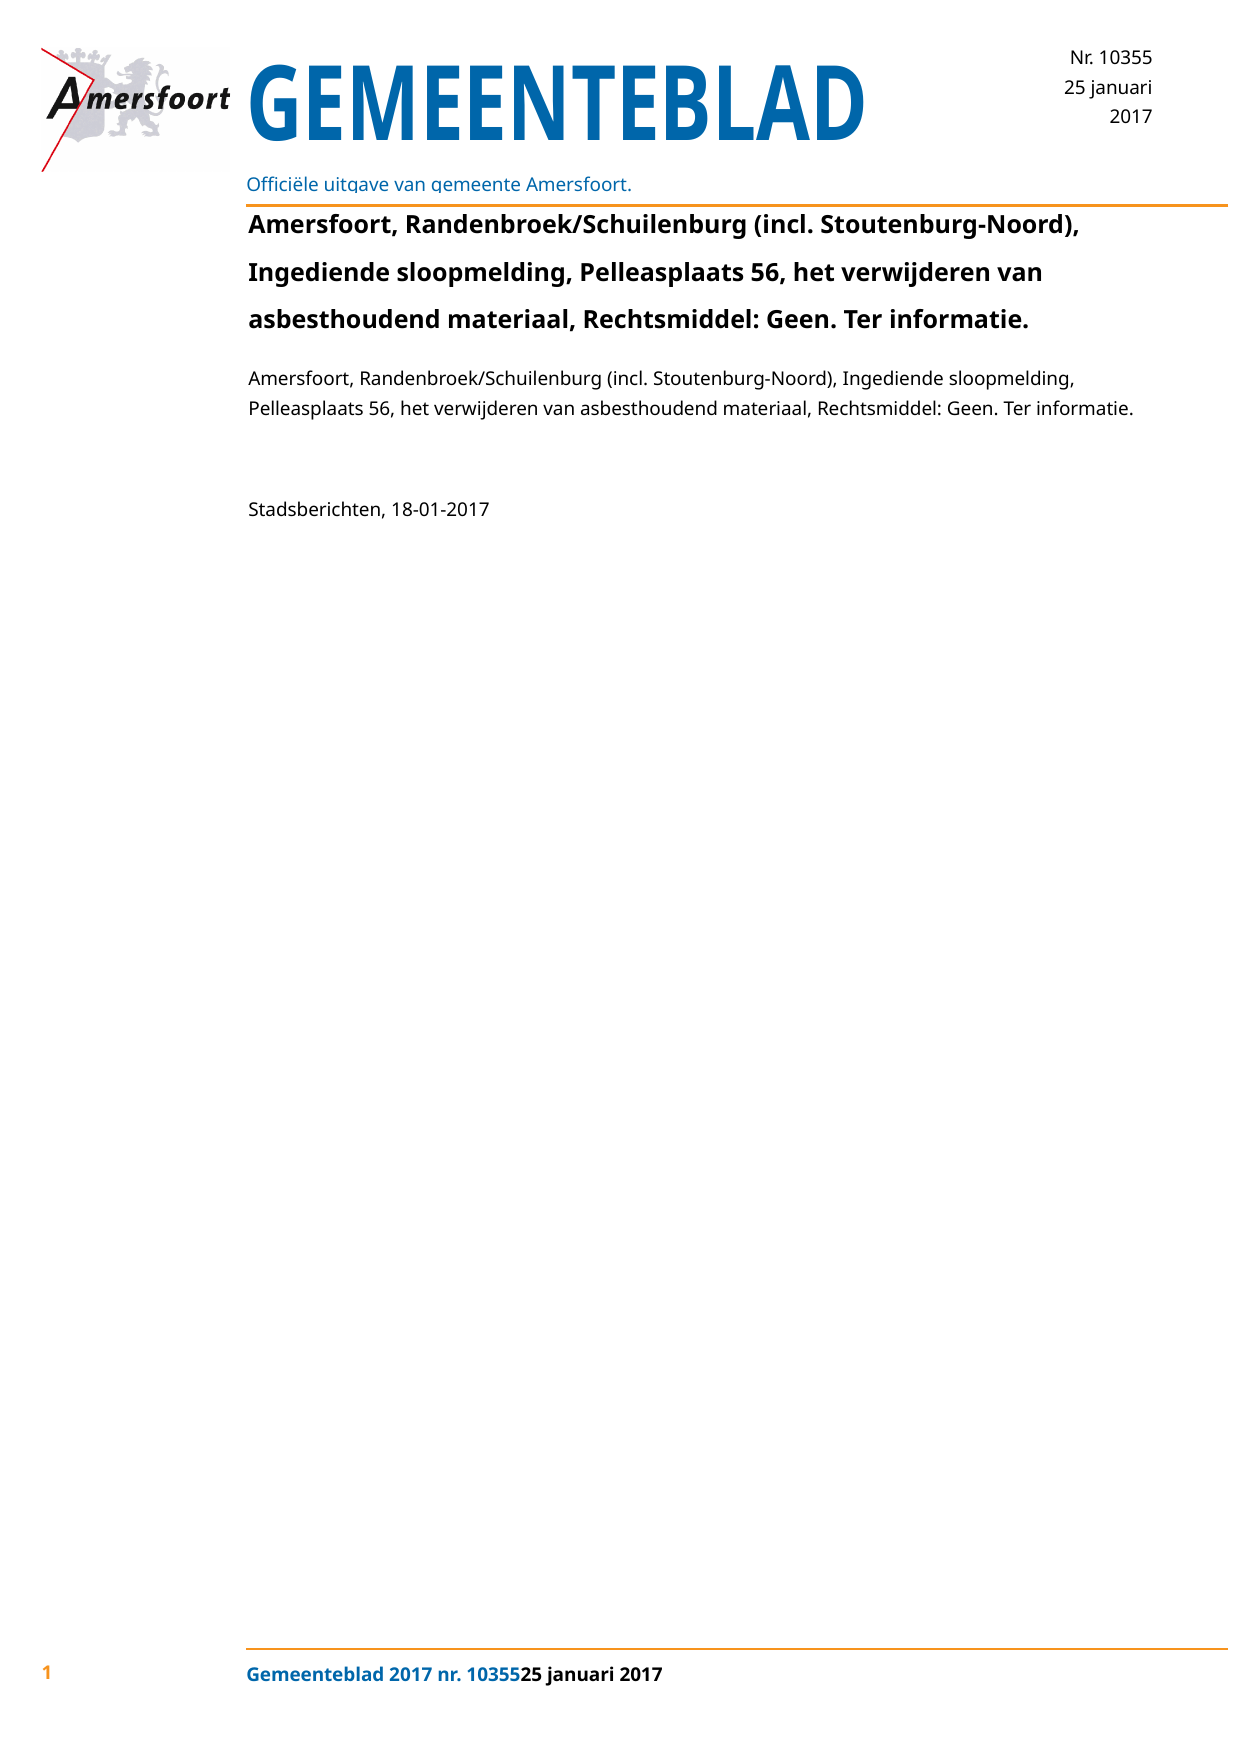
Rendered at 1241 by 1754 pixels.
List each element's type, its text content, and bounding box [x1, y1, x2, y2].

text Amersfoort, Randenbroek/Schuilenburg (incl. Stoutenburg-Noord), Ingediende sloopmelding, Pelleasplaats 56, het verwijderen van asbesthoudend materiaal, Rechtsmiddel: Geen. Ter informatie. [248, 366, 1152, 421]
picture [41, 47, 231, 172]
text Stadsberichten, 18-01-2017 [248, 496, 1152, 522]
text Amersfoort, Randenbroek/Schuilenburg (incl. Stoutenburg-Noord), Ingediende sloopmelding, Pelleasplaats 56, het verwijderen van asbesthoudend materiaal, Rechtsmiddel: Geen. Ter informatie. [248, 207, 1152, 336]
